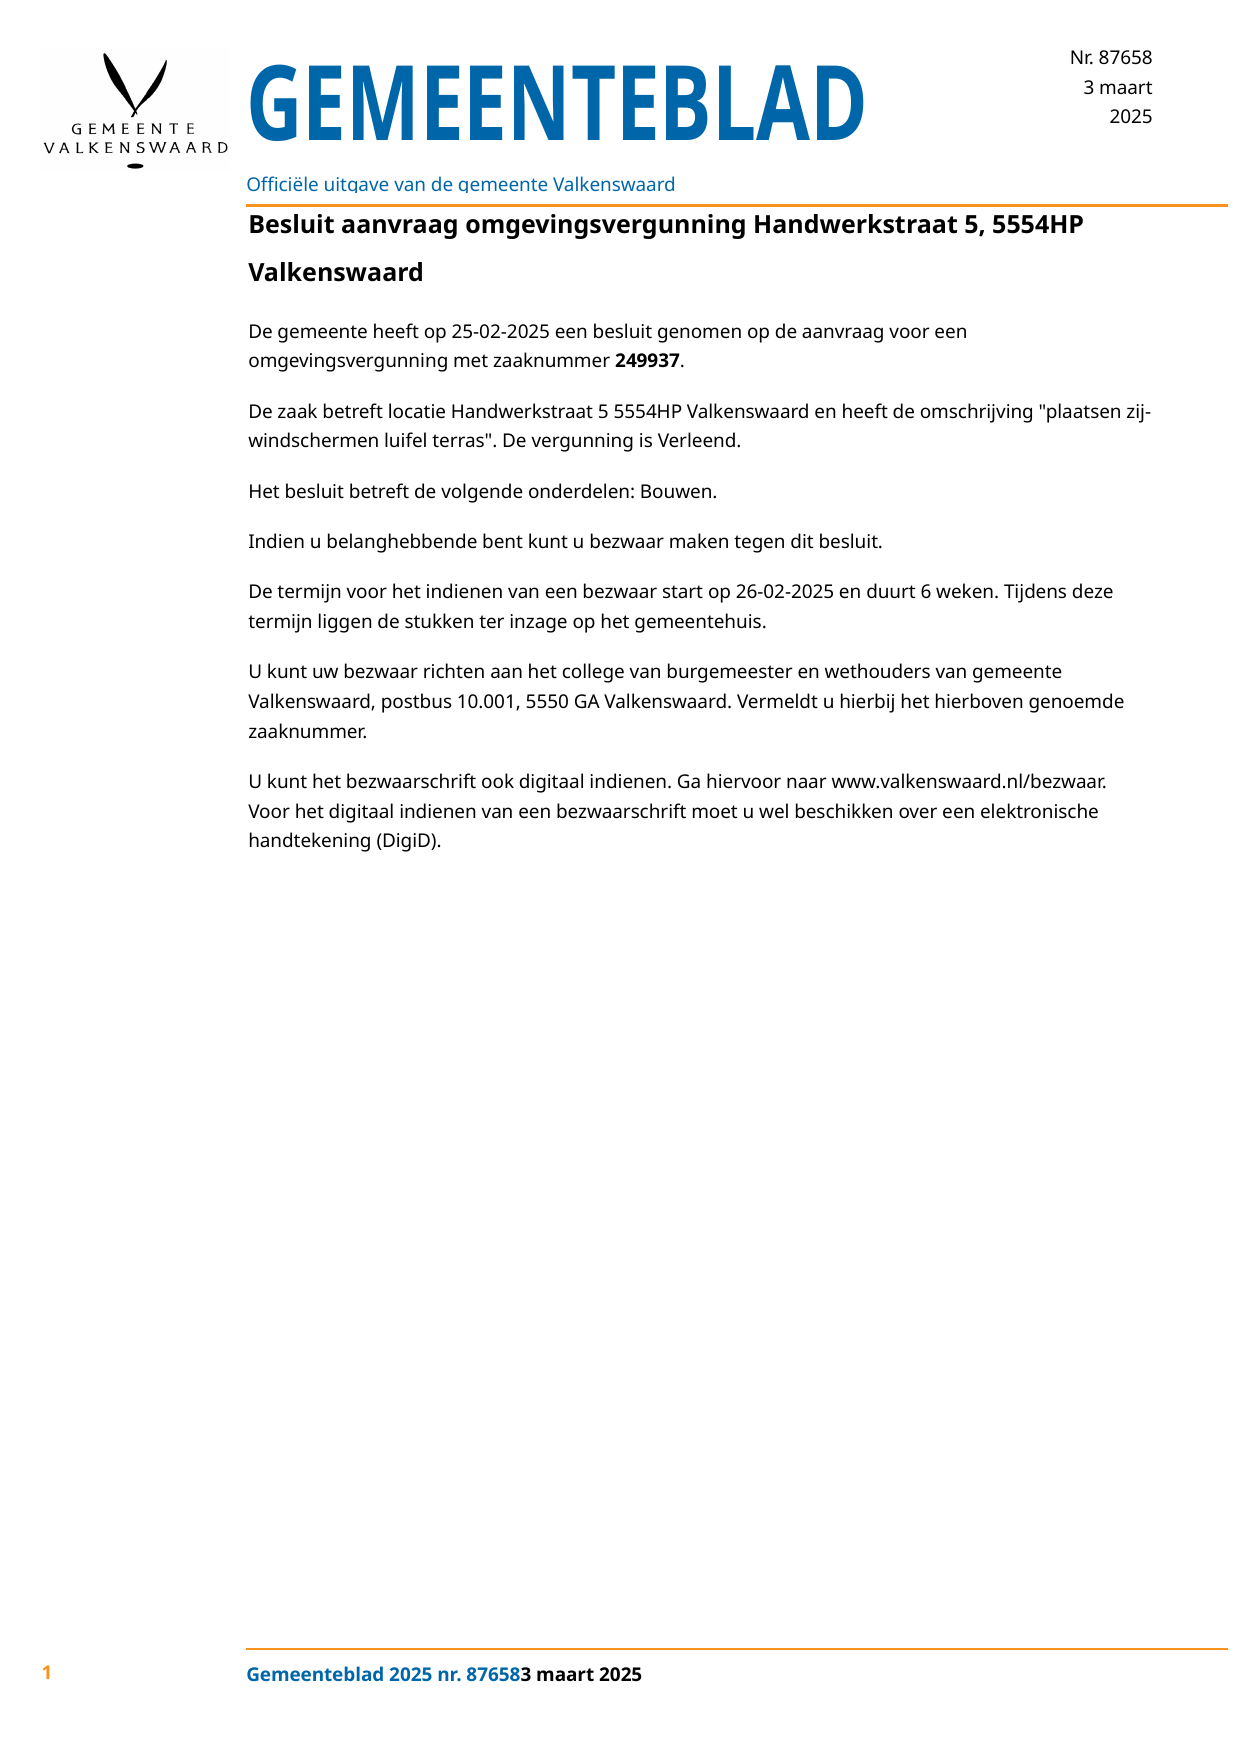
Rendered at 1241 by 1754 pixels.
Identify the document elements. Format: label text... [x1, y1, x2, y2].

text Besluit aanvraag omgevingsvergunning Handwerkstraat 5, 5554HP Valkenswaard [248, 207, 1152, 288]
picture [41, 47, 231, 172]
text De zaak betreft locatie Handwerkstraat 5 5554HP Valkenswaard en heeft de omschrijving "plaatsen zij-windschermen luifel terras". De vergunning is Verleend. [248, 398, 1152, 453]
text Indien u belanghebbende bent kunt u bezwaar maken tegen dit besluit. [248, 528, 1152, 554]
text De termijn voor het indienen van een bezwaar start op 26-02-2025 en duurt 6 weken. Tijdens deze termijn liggen de stukken ter inzage op het gemeentehuis. [248, 579, 1152, 634]
text Het besluit betreft de volgende onderdelen: Bouwen. [248, 478, 1152, 504]
text U kunt uw bezwaar richten aan het college van burgemeester en wethouders van gemeente Valkenswaard, postbus 10.001, 5550 GA Valkenswaard. Vermeldt u hierbij het hierboven genoemde zaaknummer. [248, 659, 1152, 744]
text De gemeente heeft op 25-02-2025 een besluit genomen op de aanvraag voor een omgevingsvergunning met zaaknummer 249937. [248, 318, 1152, 373]
text U kunt het bezwaarschrift ook digitaal indienen. Ga hiervoor naar www.valkenswaard.nl/bezwaar. Voor het digitaal indienen van een bezwaarschrift moet u wel beschikken over een elektronische handtekening (DigiD). [248, 768, 1152, 853]
